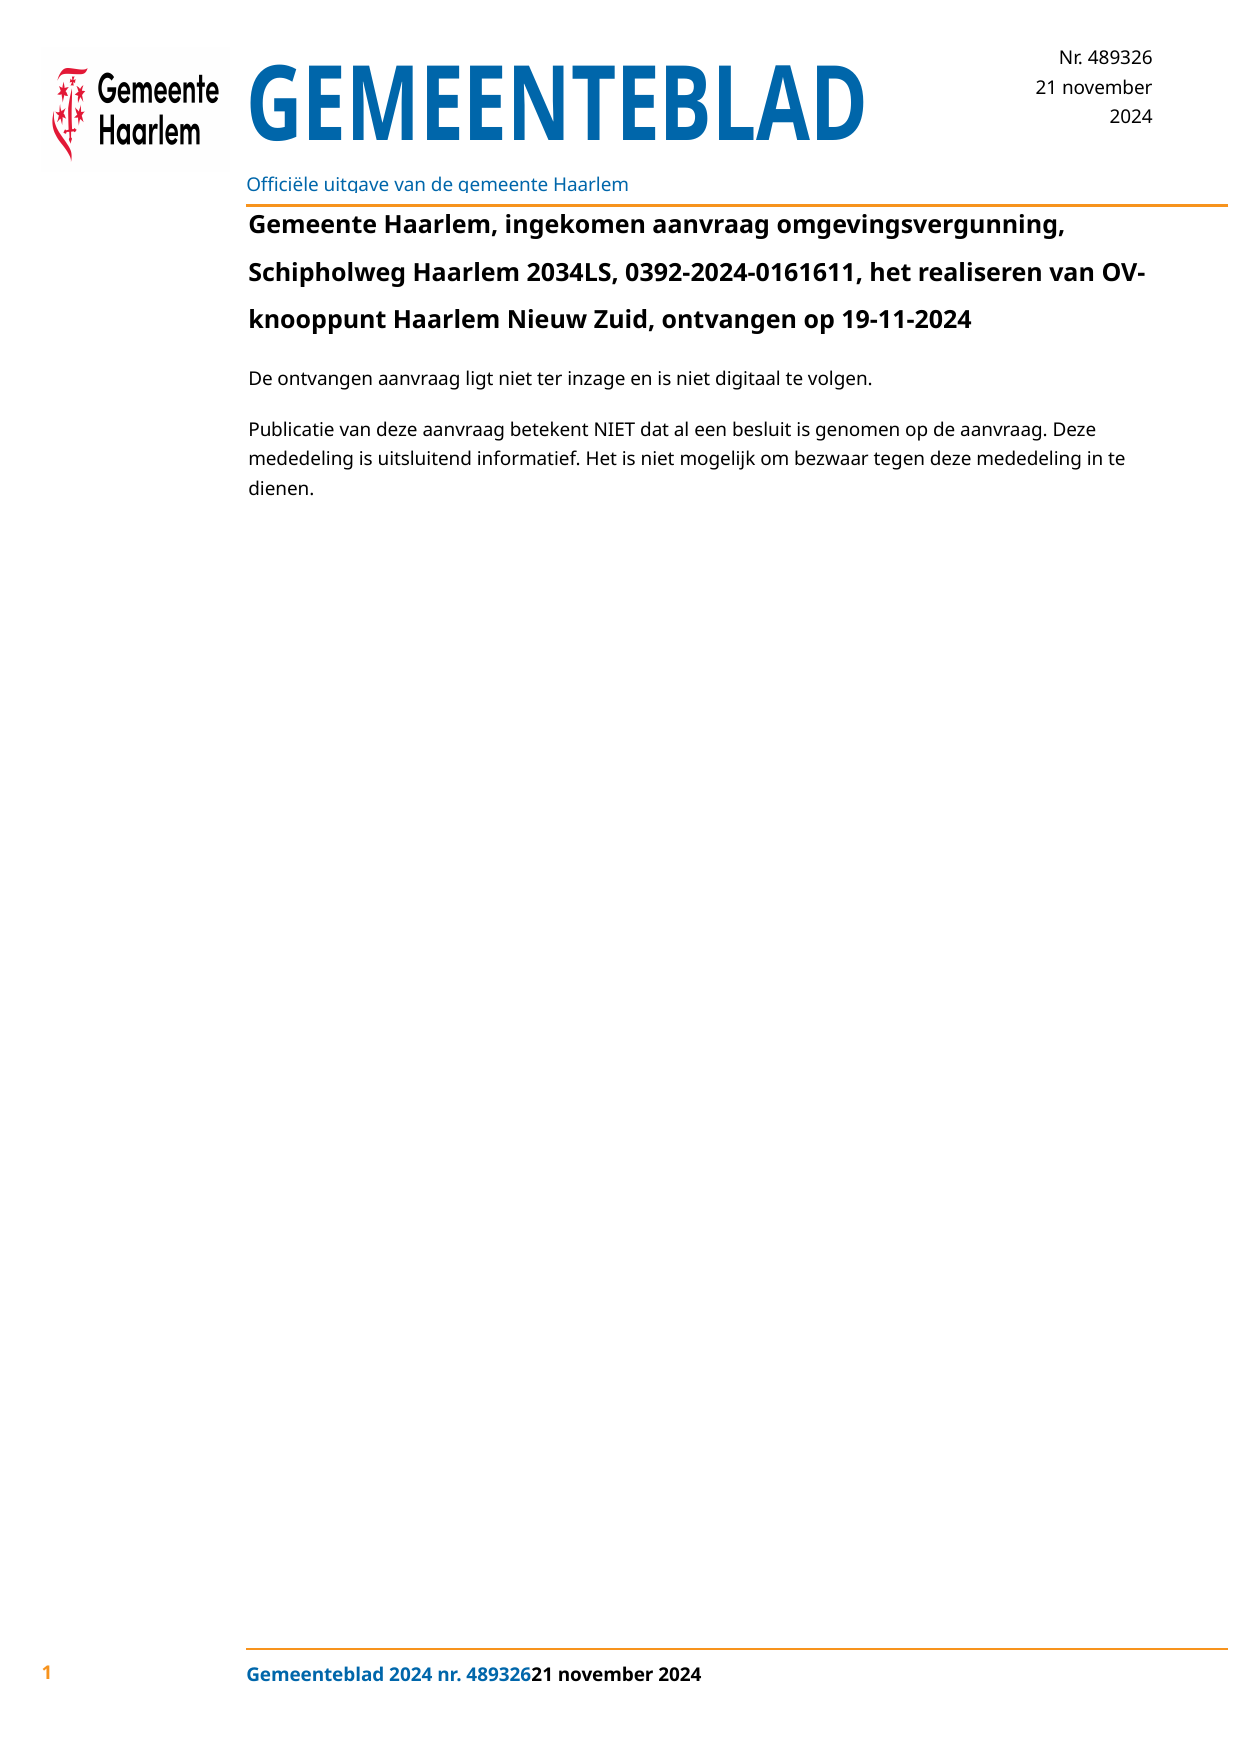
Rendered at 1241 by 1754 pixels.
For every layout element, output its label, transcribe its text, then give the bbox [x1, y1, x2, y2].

text De ontvangen aanvraag ligt niet ter inzage en is niet digitaal te volgen. [248, 366, 1152, 391]
picture [41, 47, 231, 172]
text Publicatie van deze aanvraag betekent NIET dat al een besluit is genomen op de aanvraag. Deze mededeling is uitsluitend informatief. Het is niet mogelijk om bezwaar tegen deze mededeling in te dienen. [248, 416, 1152, 501]
text Gemeente Haarlem, ingekomen aanvraag omgevingsvergunning, Schipholweg Haarlem 2034LS, 0392-2024-0161611, het realiseren van OV-knooppunt Haarlem Nieuw Zuid, ontvangen op 19-11-2024 [248, 207, 1152, 336]
